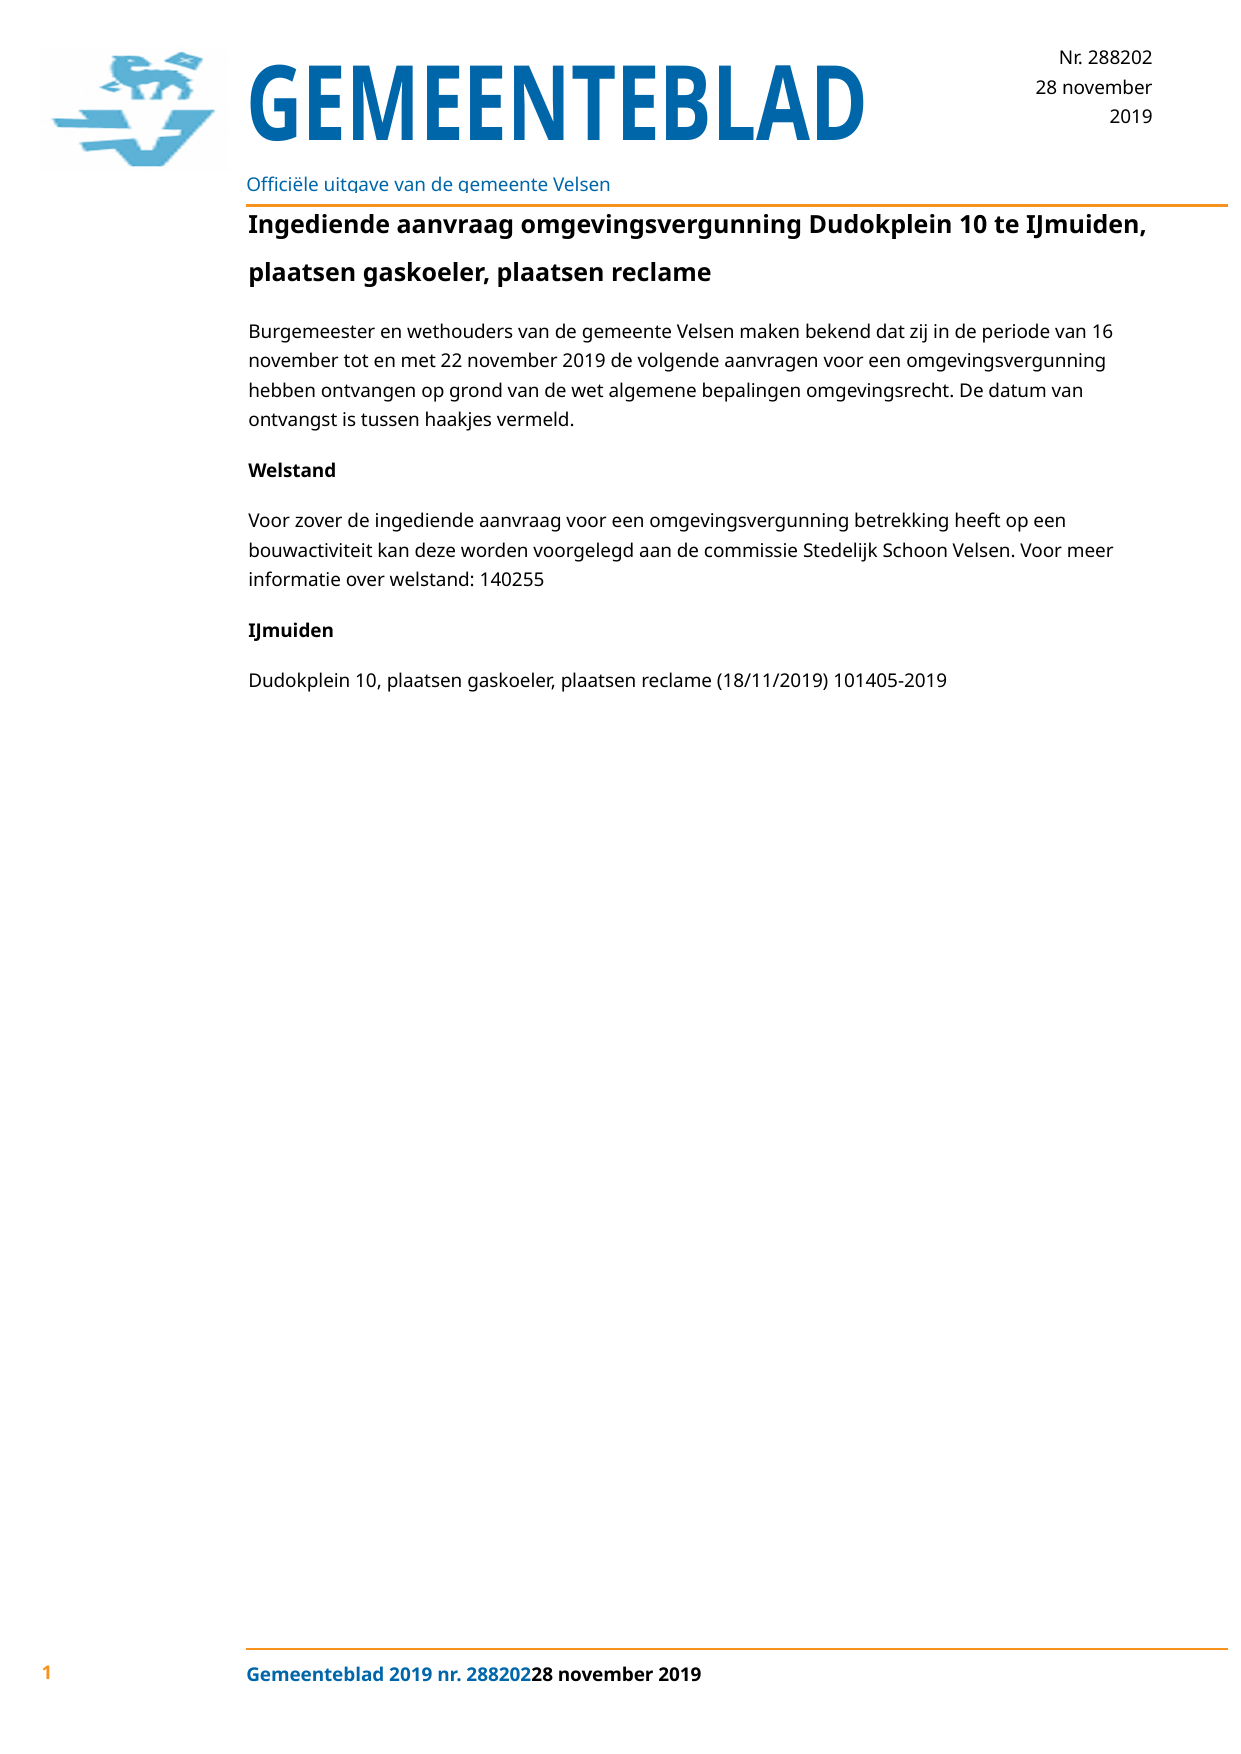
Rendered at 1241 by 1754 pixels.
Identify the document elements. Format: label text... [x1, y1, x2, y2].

text IJmuiden [248, 617, 1152, 643]
text Dudokplein 10, plaatsen gaskoeler, plaatsen reclame (18/11/2019) 101405-2019 [248, 667, 1152, 693]
text Burgemeester en wethouders van de gemeente Velsen maken bekend dat zij in de periode van 16 november tot en met 22 november 2019 de volgende aanvragen voor een omgevingsvergunning hebben ontvangen op grond van de wet algemene bepalingen omgevingsrecht. De datum van ontvangst is tussen haakjes vermeld. [248, 318, 1152, 432]
text Ingediende aanvraag omgevingsvergunning Dudokplein 10 te IJmuiden, plaatsen gaskoeler, plaatsen reclame [248, 207, 1152, 288]
text Welstand [248, 457, 1152, 483]
text Voor zover de ingediende aanvraag voor een omgevingsvergunning betrekking heeft op een bouwactiviteit kan deze worden voorgelegd aan de commissie Stedelijk Schoon Velsen. Voor meer informatie over welstand: 140255 [248, 507, 1152, 592]
picture [41, 47, 231, 172]
